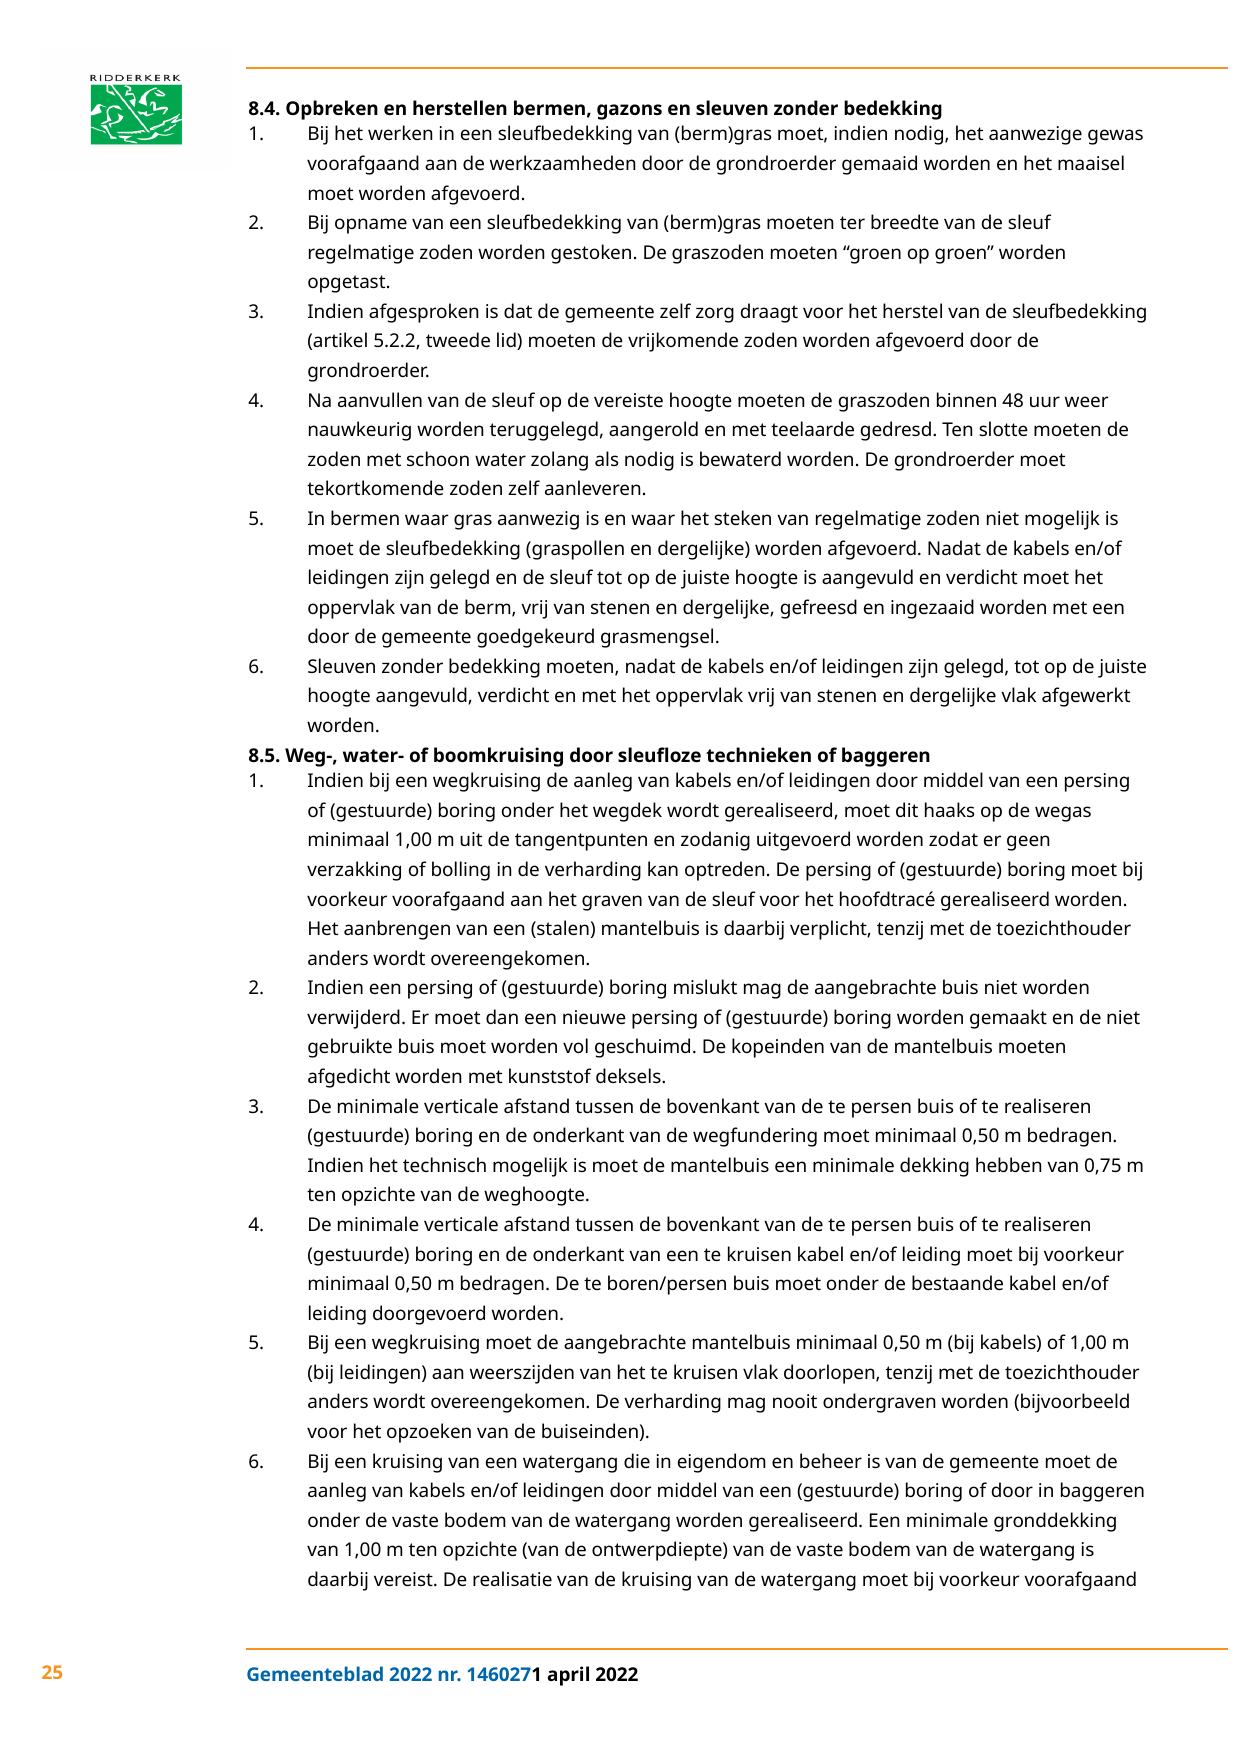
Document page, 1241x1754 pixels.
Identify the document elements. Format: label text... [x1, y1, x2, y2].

list In bermen waar gras aanwezig is en waar het steken van regelmatige zoden niet mogelijk is moet de sleufbedekking (graspollen en dergelijke) worden afgevoerd. Nadat de kabels en/of leidingen zijn gelegd en de sleuf tot op de juiste hoogte is aangevuld en verdicht moet het oppervlak van de berm, vrij van stenen en dergelijke, gefreesd en ingezaaid worden met een door de gemeente goedgekeurd grasmengsel. [248, 505, 1152, 649]
list Bij een kruising van een watergang die in eigendom en beheer is van de gemeente moet de aanleg van kabels en/of leidingen door middel van een (gestuurde) boring of door in baggeren onder de vaste bodem van de watergang worden gerealiseerd. Een minimale gronddekking van 1,00 m ten opzichte (van de ontwerpdiepte) van de vaste bodem van de watergang is daarbij vereist. De realisatie van de kruising van de watergang moet bij voorkeur voorafgaand [248, 1448, 1152, 1592]
list De minimale verticale afstand tussen de bovenkant van de te persen buis of te realiseren (gestuurde) boring en de onderkant van een te kruisen kabel en/of leiding moet bij voorkeur minimaal 0,50 m bedragen. De te boren/persen buis moet onder de bestaande kabel en/of leiding doorgevoerd worden. [248, 1211, 1152, 1326]
list Sleuven zonder bedekking moeten, nadat de kabels en/of leidingen zijn gelegd, tot op de juiste hoogte aangevuld, verdicht en met het oppervlak vrij van stenen en dergelijke vlak afgewerkt worden. [248, 653, 1152, 738]
list Indien bij een wegkruising de aanleg van kabels en/of leidingen door middel van een persing of (gestuurde) boring onder het wegdek wordt gerealiseerd, moet dit haaks op de wegas minimaal 1,00 m uit de tangentpunten en zodanig uitgevoerd worden zodat er geen verzakking of bolling in de verharding kan optreden. De persing of (gestuurde) boring moet bij voorkeur voorafgaand aan het graven van de sleuf voor het hoofdtracé gerealiseerd worden. Het aanbrengen van een (stalen) mantelbuis is daarbij verplicht, tenzij met de toezichthouder anders wordt overeengekomen. [248, 767, 1152, 971]
list Na aanvullen van de sleuf op de vereiste hoogte moeten de graszoden binnen 48 uur weer nauwkeurig worden teruggelegd, aangerold en met teelaarde gedresd. Ten slotte moeten de zoden met schoon water zolang als nodig is bewaterd worden. De grondroerder moet tekortkomende zoden zelf aanleveren. [248, 387, 1152, 501]
list Bij het werken in een sleufbedekking van (berm)gras moet, indien nodig, het aanwezige gewas voorafgaand aan de werkzaamheden door de grondroerder gemaaid worden en het maaisel moet worden afgevoerd. [248, 121, 1152, 205]
text 8.4. Opbreken en herstellen bermen, gazons en sleuven zonder bedekking [248, 95, 1152, 121]
text 8.5. Weg-, water- of boomkruising door sleufloze technieken of baggeren [248, 742, 1152, 767]
list De minimale verticale afstand tussen de bovenkant van de te persen buis of te realiseren (gestuurde) boring en de onderkant van de wegfundering moet minimaal 0,50 m bedragen. Indien het technisch mogelijk is moet de mantelbuis een minimale dekking hebben van 0,75 m ten opzichte van de weghoogte. [248, 1093, 1152, 1207]
list Bij een wegkruising moet de aangebrachte mantelbuis minimaal 0,50 m (bij kabels) of 1,00 m (bij leidingen) aan weerszijden van het te kruisen vlak doorlopen, tenzij met de toezichthouder anders wordt overeengekomen. De verharding mag nooit ondergraven worden (bijvoorbeeld voor het opzoeken van de buiseinden). [248, 1329, 1152, 1444]
list Bij opname van een sleufbedekking van (berm)gras moeten ter breedte van de sleuf regelmatige zoden worden gestoken. De graszoden moeten “groen op groen” worden opgetast. [248, 209, 1152, 294]
list Indien afgesproken is dat de gemeente zelf zorg draagt voor het herstel van de sleufbedekking (artikel 5.2.2, tweede lid) moeten de vrijkomende zoden worden afgevoerd door de grondroerder. [248, 298, 1152, 383]
list Indien een persing of (gestuurde) boring mislukt mag de aangebrachte buis niet worden verwijderd. Er moet dan een nieuwe persing of (gestuurde) boring worden gemaakt en de niet gebruikte buis moet worden vol geschuimd. De kopeinden van de mantelbuis moeten afgedicht worden met kunststof deksels. [248, 974, 1152, 1089]
picture [41, 47, 231, 172]
